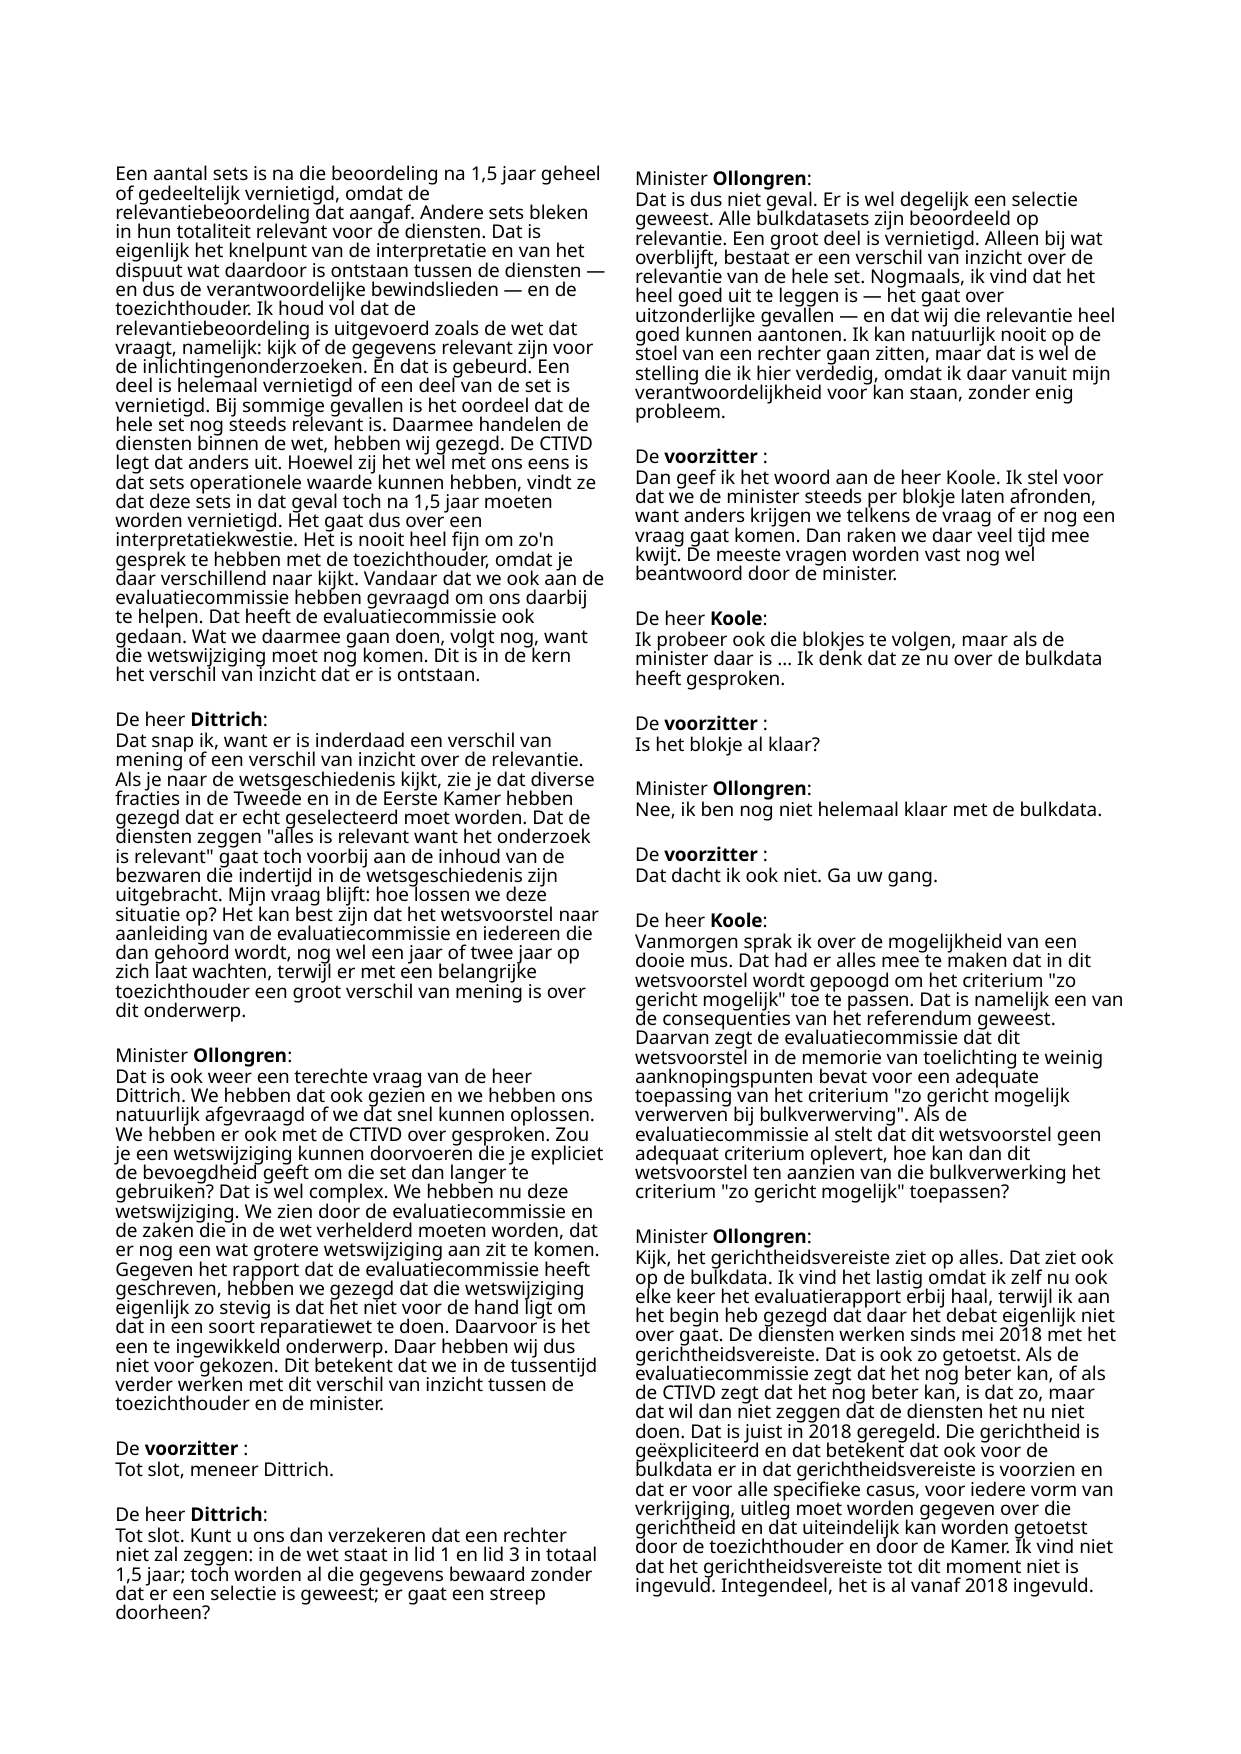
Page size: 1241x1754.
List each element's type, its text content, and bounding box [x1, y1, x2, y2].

text Dat dacht ik ook niet. Ga uw gang. [635, 867, 1125, 886]
text De heer Dittrich: [115, 706, 605, 732]
text Minister Ollongren: [115, 1042, 605, 1068]
text Ik probeer ook die blokjes te volgen, maar als de minister daar is … Ik denk dat ze nu over de bulkdata heeft gesproken. [635, 631, 1125, 689]
text Een aantal sets is na die beoordeling na 1,5 jaar geheel of gedeeltelijk vernietigd, omdat de relevantiebeoordeling dat aangaf. Andere sets bleken in hun totaliteit relevant voor de diensten. Dat is eigenlijk het knelpunt van de interpretatie en van het dispuut wat daardoor is ontstaan tussen de diensten — en dus de verantwoordelijke bewindslieden — en de toezichthouder. Ik houd vol dat de relevantiebeoordeling is uitgevoerd zoals de wet dat vraagt, namelijk: kijk of de gegevens relevant zijn voor de inlichtingenonderzoeken. En dat is gebeurd. Een deel is helemaal vernietigd of een deel van de set is vernietigd. Bij sommige gevallen is het oordeel dat de hele set nog steeds relevant is. Daarmee handelen de diensten binnen de wet, hebben wij gezegd. De CTIVD legt dat anders uit. Hoewel zij het wel met ons eens is dat sets operationele waarde kunnen hebben, vindt ze dat deze sets in dat geval toch na 1,5 jaar moeten worden vernietigd. Het gaat dus over een interpretatiekwestie. Het is nooit heel fijn om zo'n gesprek te hebben met de toezichthouder, omdat je daar verschillend naar kijkt. Vandaar dat we ook aan de evaluatiecommissie hebben gevraagd om ons daarbij te helpen. Dat heeft de evaluatiecommissie ook gedaan. Wat we daarmee gaan doen, volgt nog, want die wetswijziging moet nog komen. Dit is in de kern het verschil van inzicht dat er is ontstaan. [115, 165, 605, 686]
text De heer Koole: [635, 605, 1125, 631]
text De heer Dittrich: [115, 1501, 605, 1527]
text Minister Ollongren: [635, 776, 1125, 801]
text Is het blokje al klaar? [635, 736, 1125, 755]
text De voorzitter : [635, 710, 1125, 736]
text De voorzitter : [115, 1436, 605, 1461]
text Dat is dus niet geval. Er is wel degelijk een selectie geweest. Alle bulkdatasets zijn beoordeeld op relevantie. Een groot deel is vernietigd. Alleen bij wat overblijft, bestaat er een verschil van inzicht over de relevantie van de hele set. Nogmaals, ik vind dat het heel goed uit te leggen is — het gaat over uitzonderlijke gevallen — en dat wij die relevantie heel goed kunnen aantonen. Ik kan natuurlijk nooit op de stoel van een rechter gaan zitten, maar dat is wel de stelling die ik hier verdedig, omdat ik daar vanuit mijn verantwoordelijkheid voor kan staan, zonder enig probleem. [635, 191, 1125, 422]
text Dat snap ik, want er is inderdaad een verschil van mening of een verschil van inzicht over de relevantie. Als je naar de wetsgeschiedenis kijkt, zie je dat diverse fracties in de Tweede en in de Eerste Kamer hebben gezegd dat er echt geselecteerd moet worden. Dat de diensten zeggen "alles is relevant want het onderzoek is relevant" gaat toch voorbij aan de inhoud van de bezwaren die indertijd in de wetsgeschiedenis zijn uitgebracht. Mijn vraag blijft: hoe lossen we deze situatie op? Het kan best zijn dat het wetsvoorstel naar aanleiding van de evaluatiecommissie en iedereen die dan gehoord wordt, nog wel een jaar of twee jaar op zich laat wachten, terwijl er met een belangrijke toezichthouder een groot verschil van mening is over dit onderwerp. [115, 732, 605, 1021]
text Vanmorgen sprak ik over de mogelijkheid van een dooie mus. Dat had er alles mee te maken dat in dit wetsvoorstel wordt gepoogd om het criterium "zo gericht mogelijk" toe te passen. Dat is namelijk een van de consequenties van het referendum geweest. Daarvan zegt de evaluatiecommissie dat dit wetsvoorstel in de memorie van toelichting te weinig aanknopingspunten bevat voor een adequate toepassing van het criterium "zo gericht mogelijk verwerven bij bulkverwerving". Als de evaluatiecommissie al stelt dat dit wetsvoorstel geen adequaat criterium oplevert, hoe kan dan dit wetsvoorstel ten aanzien van die bulkverwerking het criterium "zo gericht mogelijk" toepassen? [635, 933, 1125, 1203]
text Minister Ollongren: [635, 1224, 1125, 1249]
text Dan geef ik het woord aan de heer Koole. Ik stel voor dat we de minister steeds per blokje laten afronden, want anders krijgen we telkens de vraag of er nog een vraag gaat komen. Dan raken we daar veel tijd mee kwijt. De meeste vragen worden vast nog wel beantwoord door de minister. [635, 469, 1125, 584]
text Tot slot, meneer Dittrich. [115, 1461, 605, 1481]
text De voorzitter : [635, 841, 1125, 867]
text De heer Koole: [635, 907, 1125, 933]
text Nee, ik ben nog niet helemaal klaar met de bulkdata. [635, 801, 1125, 821]
text Tot slot. Kunt u ons dan verzekeren dat een rechter niet zal zeggen: in de wet staat in lid 1 en lid 3 in totaal 1,5 jaar; toch worden al die gegevens bewaard zonder dat er een selectie is geweest; er gaat een streep doorheen? [115, 1527, 605, 1623]
text De voorzitter : [635, 443, 1125, 469]
text Dat is ook weer een terechte vraag van de heer Dittrich. We hebben dat ook gezien en we hebben ons natuurlijk afgevraagd of we dat snel kunnen oplossen. We hebben er ook met de CTIVD over gesproken. Zou je een wetswijziging kunnen doorvoeren die je expliciet de bevoegdheid geeft om die set dan langer te gebruiken? Dat is wel complex. We hebben nu deze wetswijziging. We zien door de evaluatiecommissie en de zaken die in de wet verhelderd moeten worden, dat er nog een wat grotere wetswijziging aan zit te komen. Gegeven het rapport dat de evaluatiecommissie heeft geschreven, hebben we gezegd dat die wetswijziging eigenlijk zo stevig is dat het niet voor de hand ligt om dat in een soort reparatiewet te doen. Daarvoor is het een te ingewikkeld onderwerp. Daar hebben wij dus niet voor gekozen. Dit betekent dat we in de tussentijd verder werken met dit verschil van inzicht tussen de toezichthouder en de minister. [115, 1068, 605, 1415]
text Kijk, het gerichtheidsvereiste ziet op alles. Dat ziet ook op de bulkdata. Ik vind het lastig omdat ik zelf nu ook elke keer het evaluatierapport erbij haal, terwijl ik aan het begin heb gezegd dat daar het debat eigenlijk niet over gaat. De diensten werken sinds mei 2018 met het gerichtheidsvereiste. Dat is ook zo getoetst. Als de evaluatiecommissie zegt dat het nog beter kan, of als de CTIVD zegt dat het nog beter kan, is dat zo, maar dat wil dan niet zeggen dat de diensten het nu niet doen. Dat is juist in 2018 geregeld. Die gerichtheid is geëxpliciteerd en dat betekent dat ook voor de bulkdata er in dat gerichtheidsvereiste is voorzien en dat er voor alle specifieke casus, voor iedere vorm van verkrijging, uitleg moet worden gegeven over die gerichtheid en dat uiteindelijk kan worden getoetst door de toezichthouder en door de Kamer. Ik vind niet dat het gerichtheidsvereiste tot dit moment niet is ingevuld. Integendeel, het is al vanaf 2018 ingevuld. [635, 1249, 1125, 1596]
text Minister Ollongren: [635, 165, 1125, 191]
